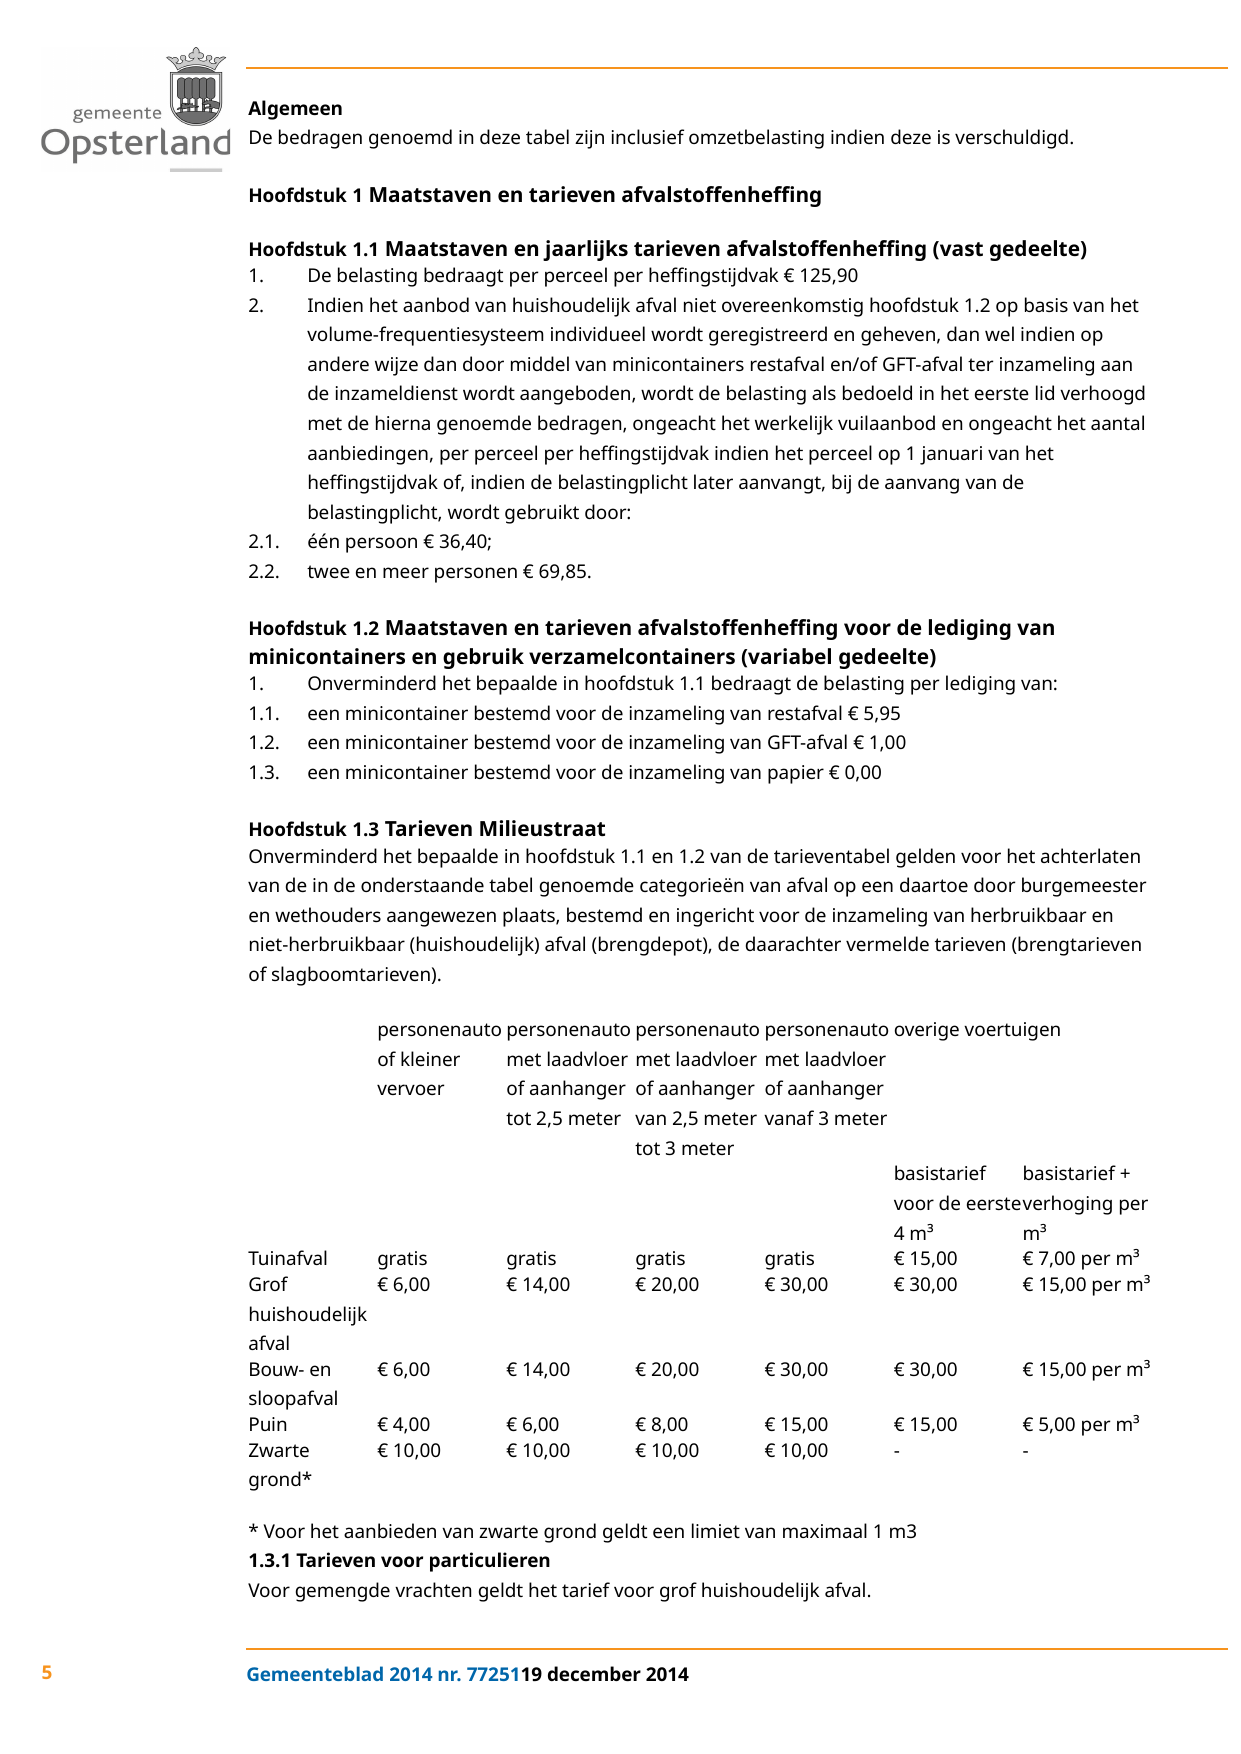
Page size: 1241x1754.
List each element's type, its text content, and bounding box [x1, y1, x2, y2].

table_cell Tuinafval [248, 1245, 377, 1271]
table_cell gratis [377, 1245, 506, 1271]
table_cell € 6,00 [506, 1411, 635, 1437]
text Hoofdstuk 1.2 Maatstaven en tarieven afvalstoffenheffing voor de lediging van minicontainers en gebruik verzamelcontainers (variabel gedeelte) [248, 613, 1152, 670]
table_header personenauto met laadvloer of aanhanger vanaf 3 meter [764, 1016, 893, 1161]
table_cell [248, 1161, 377, 1245]
table_cell Bouw- en sloopafval [248, 1356, 377, 1411]
table_cell Puin [248, 1411, 377, 1437]
table_cell € 15,00 [764, 1411, 893, 1437]
table_cell - [1023, 1437, 1152, 1492]
table_cell € 30,00 [894, 1271, 1022, 1356]
table_cell [377, 1161, 506, 1245]
table_cell € 7,00 per m³ [1023, 1245, 1152, 1271]
table_header overige voertuigen [894, 1016, 1152, 1161]
table_cell € 30,00 [894, 1356, 1022, 1411]
text * Voor het aanbieden van zwarte grond geldt een limiet van maximaal 1 m3 [248, 1518, 1152, 1544]
table_header personenauto met laadvloer of aanhanger van 2,5 meter tot 3 meter [635, 1016, 764, 1161]
list twee en meer personen € 69,85. [248, 558, 1152, 584]
text Voor gemengde vrachten geldt het tarief voor grof huishoudelijk afval. [248, 1577, 1152, 1603]
table_cell [764, 1161, 893, 1245]
table_cell Zwarte grond* [248, 1437, 377, 1492]
table_cell gratis [764, 1245, 893, 1271]
table_cell € 10,00 [377, 1437, 506, 1492]
table_cell € 30,00 [764, 1271, 893, 1356]
table_cell [506, 1161, 635, 1245]
table_cell € 10,00 [506, 1437, 635, 1492]
table_cell € 5,00 per m³ [1023, 1411, 1152, 1437]
list De belasting bedraagt per perceel per heffingstijdvak € 125,90 [248, 262, 1152, 288]
table_cell € 20,00 [635, 1356, 764, 1411]
table_header personenauto met laadvloer of aanhanger tot 2,5 meter [506, 1016, 635, 1161]
table_cell € 8,00 [635, 1411, 764, 1437]
list een minicontainer bestemd voor de inzameling van GFT-afval € 1,00 [248, 729, 1152, 755]
list één persoon € 36,40; [248, 528, 1152, 554]
text 1.3.1 Tarieven voor particulieren [248, 1548, 1152, 1573]
table_cell € 15,00 [894, 1411, 1022, 1437]
table_cell € 15,00 [894, 1245, 1022, 1271]
table_cell basistarief + verhoging per m³ [1023, 1161, 1152, 1245]
table_cell € 15,00 per m³ [1023, 1356, 1152, 1411]
table_cell - [894, 1437, 1022, 1492]
text Hoofdstuk 1.1 Maatstaven en jaarlijks tarieven afvalstoffenheffing (vast gedeelte) [248, 234, 1152, 262]
table_cell € 6,00 [377, 1271, 506, 1356]
picture [41, 47, 231, 172]
table_cell € 30,00 [764, 1356, 893, 1411]
list Indien het aanbod van huishoudelijk afval niet overeenkomstig hoofdstuk 1.2 op basis van het volume-frequentiesysteem individueel wordt geregistreerd en geheven, dan wel indien op andere wijze dan door middel van minicontainers restafval en/of GFT-afval ter inzameling aan de inzameldienst wordt aangeboden, wordt de belasting als bedoeld in het eerste lid verhoogd met de hierna genoemde bedragen, ongeacht het werkelijk vuilaanbod en ongeacht het aantal aanbiedingen, per perceel per heffingstijdvak indien het perceel op 1 januari van het heffingstijdvak of, indien de belastingplicht later aanvangt, bij de aanvang van de belastingplicht, wordt gebruikt door: [248, 292, 1152, 525]
list een minicontainer bestemd voor de inzameling van papier € 0,00 [248, 759, 1152, 785]
table_cell gratis [635, 1245, 764, 1271]
text Hoofdstuk 1.3 Tarieven Milieustraat [248, 814, 1152, 843]
text Algemeen [248, 95, 1152, 121]
table_header personenauto of kleiner vervoer [377, 1016, 506, 1161]
table_cell € 14,00 [506, 1271, 635, 1356]
text De bedragen genoemd in deze tabel zijn inclusief omzetbelasting indien deze is verschuldigd. [248, 124, 1152, 150]
table_header [248, 1016, 377, 1161]
table_cell € 10,00 [764, 1437, 893, 1492]
table_cell € 15,00 per m³ [1023, 1271, 1152, 1356]
table_cell € 4,00 [377, 1411, 506, 1437]
table_cell [635, 1161, 764, 1245]
table_cell basistarief voor de eerste 4 m³ [894, 1161, 1022, 1245]
table_cell Grof huishoudelijk afval [248, 1271, 377, 1356]
text Onverminderd het bepaalde in hoofdstuk 1.1 en 1.2 van de tarieventabel gelden voor het achterlaten van de in de onderstaande tabel genoemde categorieën van afval op een daartoe door burgemeester en wethouders aangewezen plaats, bestemd en ingericht voor de inzameling van herbruikbaar en niet-herbruikbaar (huishoudelijk) afval (brengdepot), de daarachter vermelde tarieven (brengtarieven of slagboomtarieven). [248, 843, 1152, 987]
table_cell € 10,00 [635, 1437, 764, 1492]
text Hoofdstuk 1 Maatstaven en tarieven afvalstoffenheffing [248, 180, 1152, 208]
list Onverminderd het bepaalde in hoofdstuk 1.1 bedraagt de belasting per lediging van: [248, 670, 1152, 696]
list een minicontainer bestemd voor de inzameling van restafval € 5,95 [248, 700, 1152, 726]
table_cell gratis [506, 1245, 635, 1271]
table_cell € 20,00 [635, 1271, 764, 1356]
table_cell € 6,00 [377, 1356, 506, 1411]
table_cell € 14,00 [506, 1356, 635, 1411]
